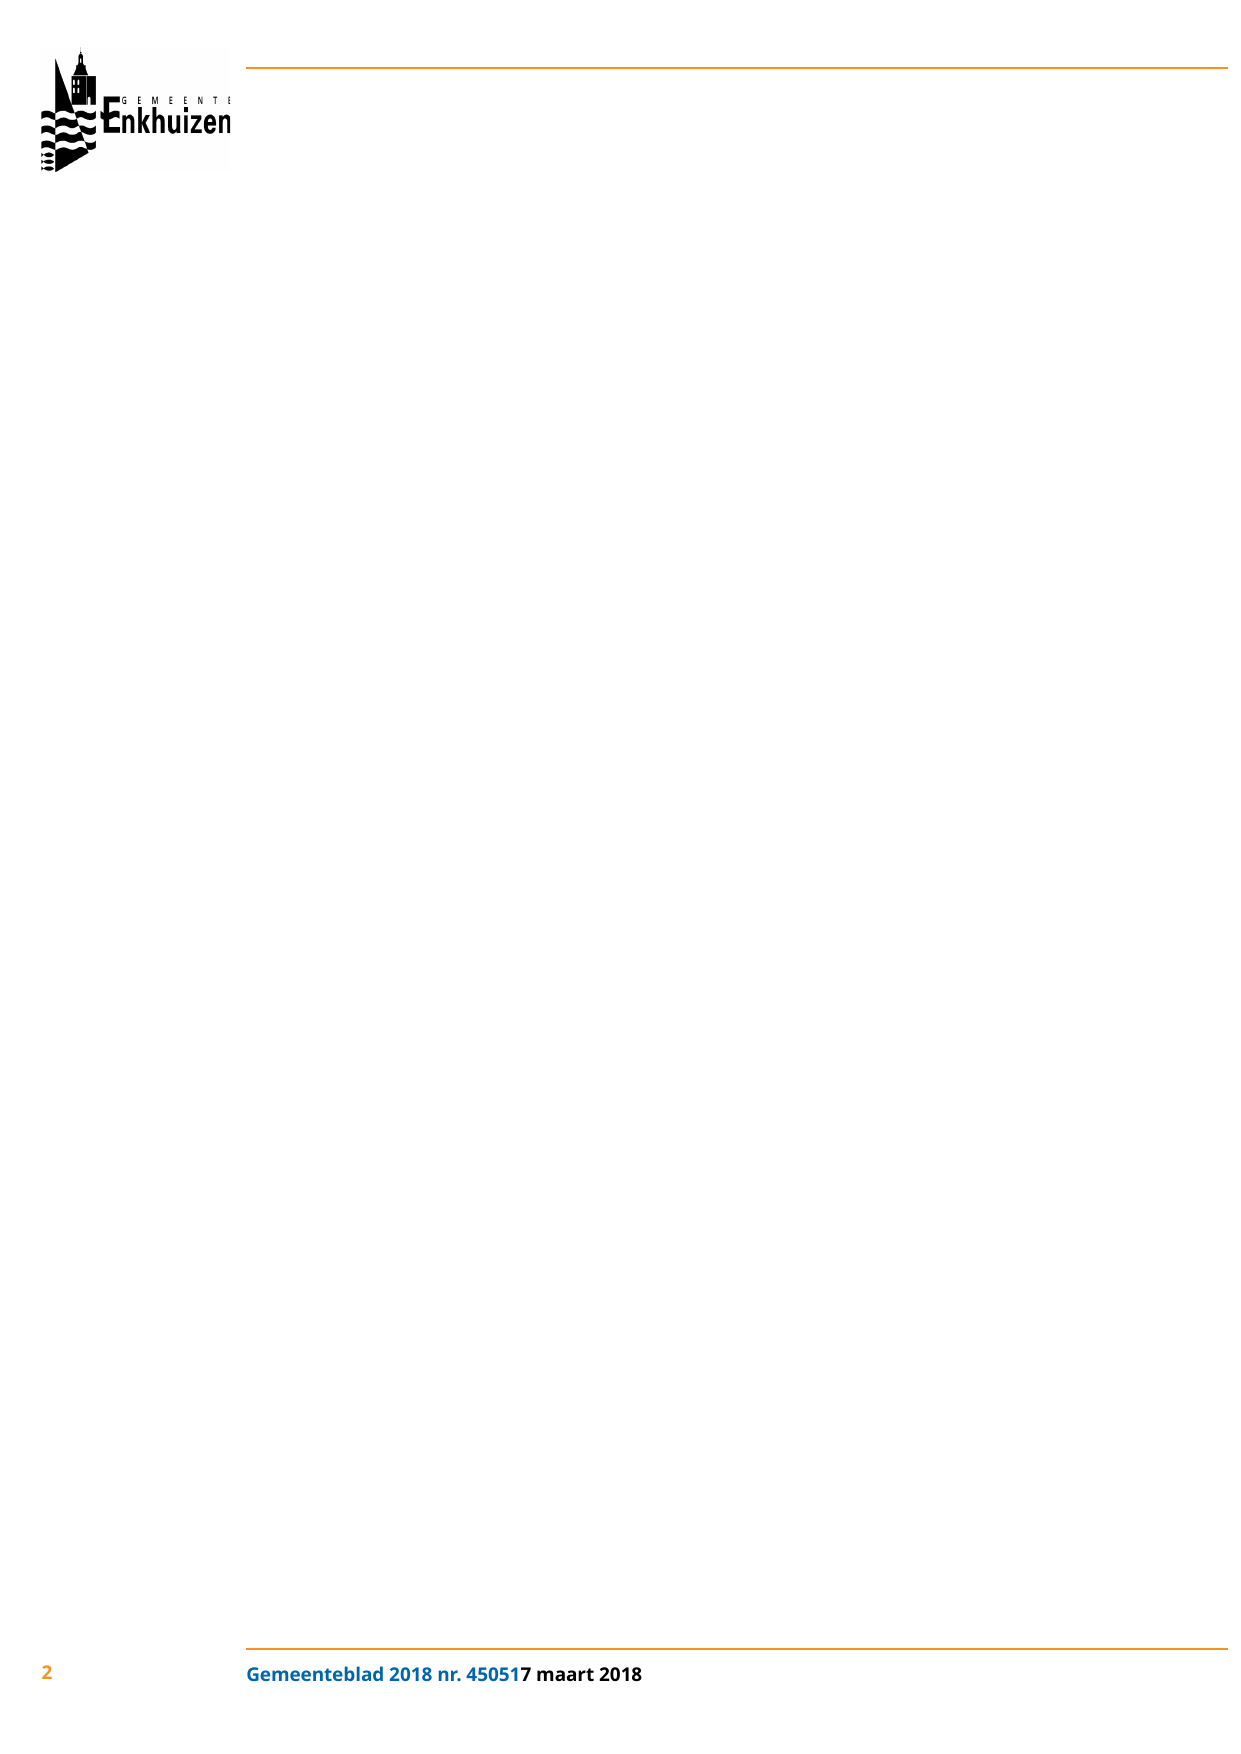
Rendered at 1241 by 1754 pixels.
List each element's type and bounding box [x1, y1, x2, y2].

picture [41, 47, 231, 172]
